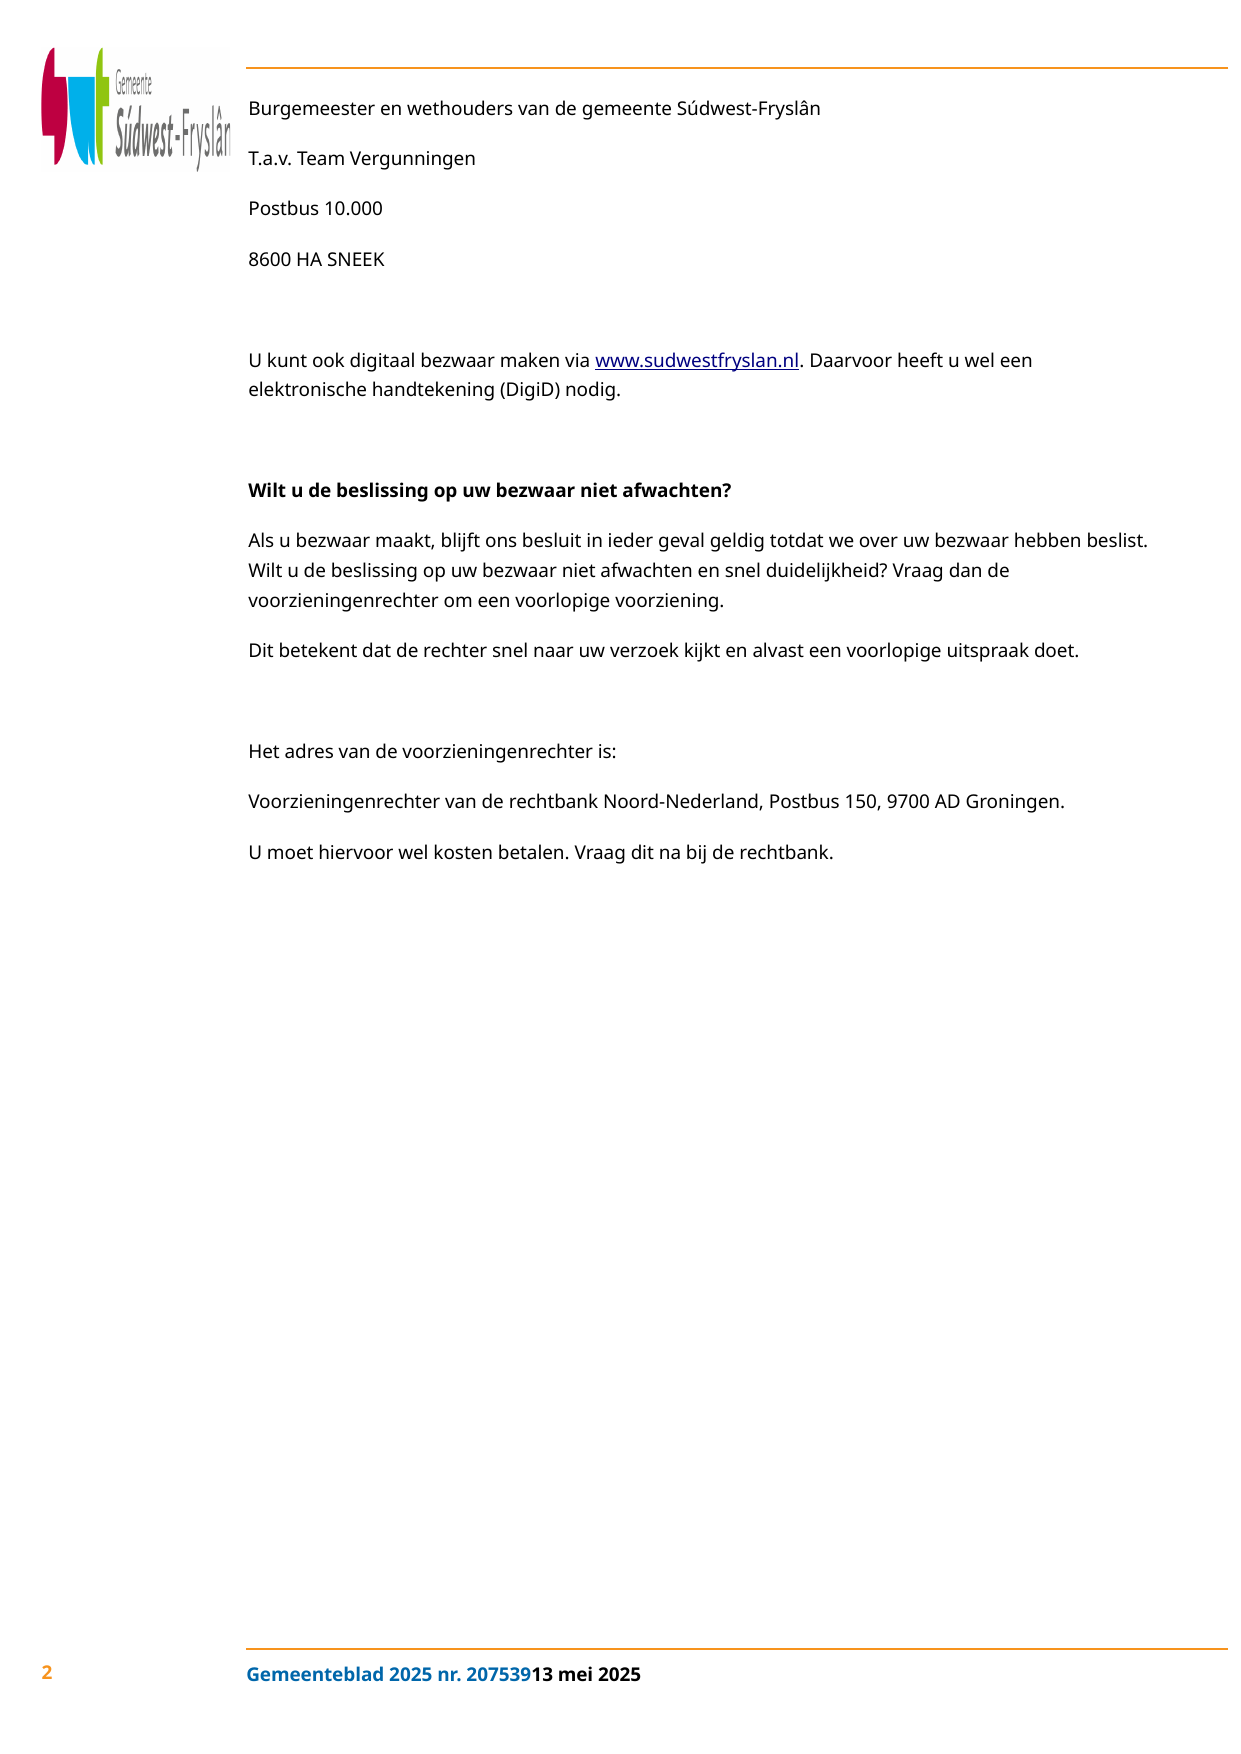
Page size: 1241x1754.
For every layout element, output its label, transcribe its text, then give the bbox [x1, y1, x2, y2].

text T.a.v. Team Vergunningen [248, 145, 1152, 171]
picture [41, 47, 231, 172]
text U kunt ook digitaal bezwaar maken via www.sudwestfryslan.nl. Daarvoor heeft u wel een elektronische handtekening (DigiD) nodig. [248, 347, 1152, 402]
text 8600 HA SNEEK [248, 246, 1152, 272]
text Burgemeester en wethouders van de gemeente Súdwest-Fryslân [248, 95, 1152, 121]
text Wilt u de beslissing op uw bezwaar niet afwachten? [248, 477, 1152, 503]
text Postbus 10.000 [248, 196, 1152, 221]
text U moet hiervoor wel kosten betalen. Vraag dit na bij de rechtbank. [248, 839, 1152, 865]
text Voorzieningenrechter van de rechtbank Noord-Nederland, Postbus 150, 9700 AD Groningen. [248, 788, 1152, 814]
text Het adres van de voorzieningenrechter is: [248, 738, 1152, 764]
text Als u bezwaar maakt, blijft ons besluit in ieder geval geldig totdat we over uw bezwaar hebben beslist. Wilt u de beslissing op uw bezwaar niet afwachten en snel duidelijkheid? Vraag dan de voorzieningenrechter om een voorlopige voorziening. [248, 528, 1152, 613]
text Dit betekent dat de rechter snel naar uw verzoek kijkt en alvast een voorlopige uitspraak doet. [248, 637, 1152, 663]
